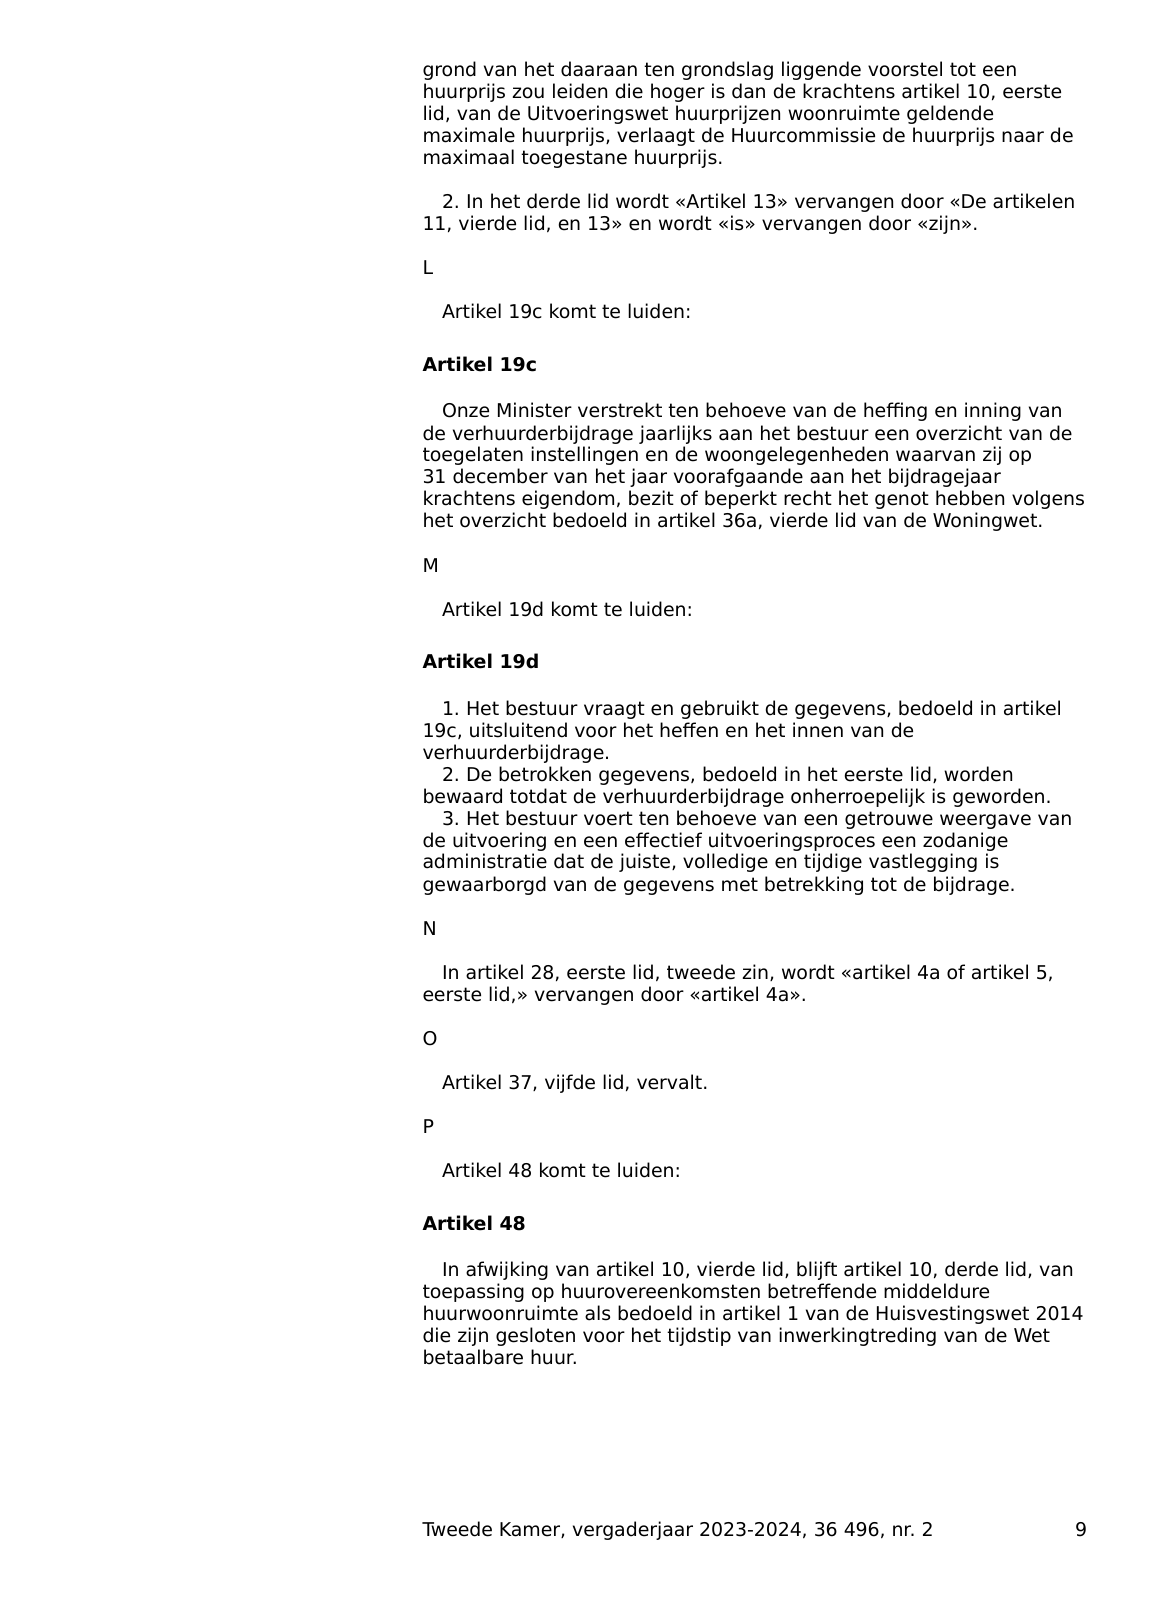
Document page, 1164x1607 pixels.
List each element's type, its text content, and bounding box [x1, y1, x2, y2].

text Artikel 37, vijfde lid, vervalt. [422, 1072, 1087, 1094]
text 2. In het derde lid wordt «Artikel 13» vervangen door «De artikelen 11, vierde lid, en 13» en wordt «is» vervangen door «zijn». [422, 191, 1087, 235]
text 1. Het bestuur vraagt en gebruikt de gegevens, bedoeld in artikel 19c, uitsluitend voor het heffen en het innen van de verhuurderbijdrage. [422, 698, 1087, 763]
text In artikel 28, eerste lid, tweede zin, wordt «artikel 4a of artikel 5, eerste lid,» vervangen door «artikel 4a». [422, 962, 1087, 1006]
text 3. Het bestuur voert ten behoeve van een getrouwe weergave van de uitvoering en een effectief uitvoeringsproces een zodanige administratie dat de juiste, volledige en tijdige vastlegging is gewaarborgd van de gegevens met betrekking tot de bijdrage. [422, 807, 1087, 895]
text P [422, 1116, 1087, 1138]
text N [422, 918, 1087, 939]
text Onze Minister verstrekt ten behoeve van de heffing en inning van de verhuurderbijdrage jaarlijks aan het bestuur een overzicht van de toegelaten instellingen en de woongelegenheden waarvan zij op 31 december van het jaar voorafgaande aan het bijdragejaar krachtens eigendom, bezit of beperkt recht het genot hebben volgens het overzicht bedoeld in artikel 36a, vierde lid van de Woningwet. [422, 400, 1087, 532]
text grond van het daaraan ten grondslag liggende voorstel tot een huurprijs zou leiden die hoger is dan de krachtens artikel 10, eerste lid, van de Uitvoeringswet huurprijzen woonruimte geldende maximale huurprijs, verlaagt de Huurcommissie de huurprijs naar de maximaal toegestane huurprijs. [422, 59, 1087, 169]
text 2. De betrokken gegevens, bedoeld in het eerste lid, worden bewaard totdat de verhuurderbijdrage onherroepelijk is geworden. [422, 763, 1087, 807]
text L [422, 257, 1087, 279]
subtitle Artikel 48 [422, 1212, 1087, 1234]
text M [422, 554, 1087, 576]
text Artikel 19d komt te luiden: [422, 599, 1087, 621]
subtitle Artikel 19d [422, 651, 1087, 673]
text O [422, 1028, 1087, 1050]
subtitle Artikel 19c [422, 353, 1087, 375]
text Artikel 48 komt te luiden: [422, 1160, 1087, 1182]
text In afwijking van artikel 10, vierde lid, blijft artikel 10, derde lid, van toepassing op huurovereenkomsten betreffende middeldure huurwoonruimte als bedoeld in artikel 1 van de Huisvestingswet 2014 die zijn gesloten voor het tijdstip van inwerkingtreding van de Wet betaalbare huur. [422, 1259, 1087, 1369]
text Artikel 19c komt te luiden: [422, 301, 1087, 323]
